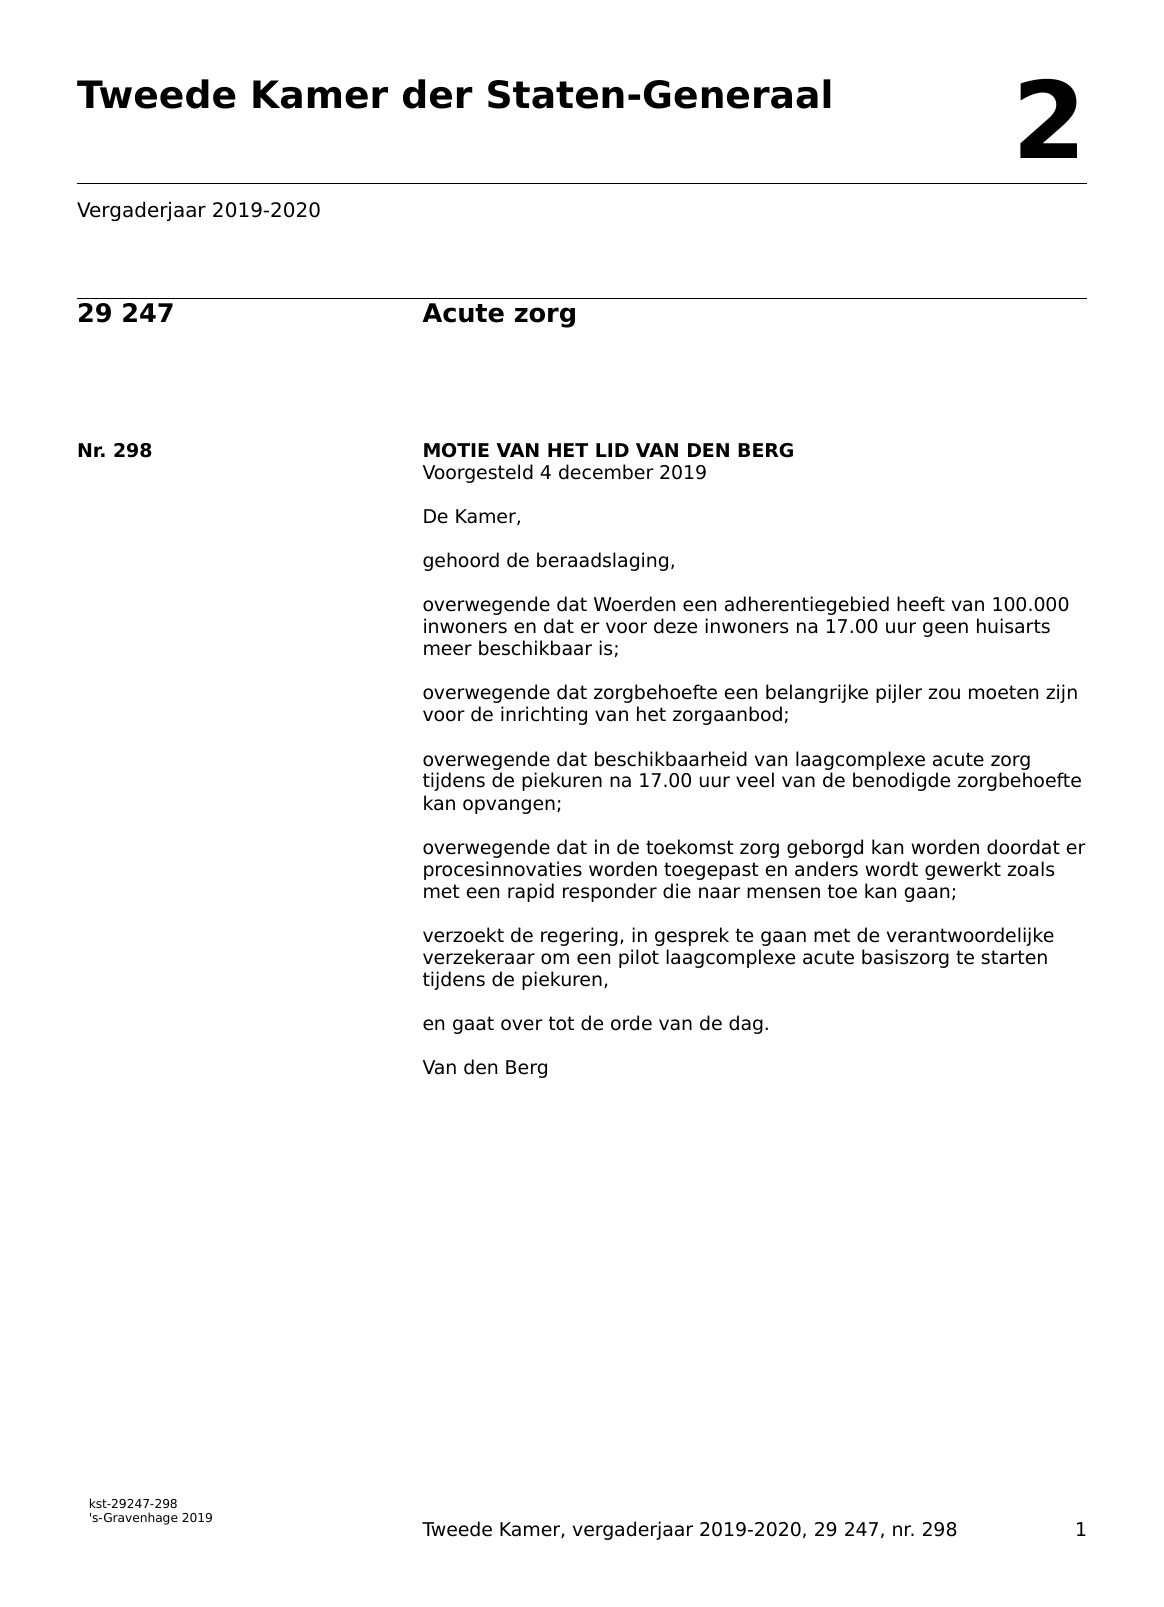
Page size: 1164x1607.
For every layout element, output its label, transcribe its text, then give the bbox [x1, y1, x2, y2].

text verzoekt de regering, in gesprek te gaan met de verantwoordelijke verzekeraar om een pilot laagcomplexe acute basiszorg te starten tijdens de piekuren, [422, 925, 1087, 991]
subtitle Nr. 298 MOTIE VAN HET LID VAN DEN BERG [77, 440, 1087, 462]
text overwegende dat zorgbehoefte een belangrijke pijler zou moeten zijn voor de inrichting van het zorgaanbod; [422, 682, 1087, 726]
text gehoord de beraadslaging, [422, 550, 1087, 572]
text overwegende dat Woerden een adherentiegebied heeft van 100.000 inwoners en dat er voor deze inwoners na 17.00 uur geen huisarts meer beschikbaar is; [422, 594, 1087, 660]
text De Kamer, [422, 506, 1087, 528]
text kst-29247-298 [88, 1497, 323, 1511]
table_header Tweede Kamer der Staten-Generaal [77, 59, 886, 183]
text en gaat over tot de orde van de dag. [422, 1013, 1087, 1035]
text Voorgesteld 4 december 2019 [422, 462, 1087, 484]
table_header 2 [886, 59, 1087, 183]
text overwegende dat in de toekomst zorg geborgd kan worden doordat er procesinnovaties worden toegepast en anders wordt gewerkt zoals met een rapid responder die naar mensen toe kan gaan; [422, 837, 1087, 902]
text overwegende dat beschikbaarheid van laagcomplexe acute zorg tijdens de piekuren na 17.00 uur veel van de benodigde zorgbehoefte kan opvangen; [422, 748, 1087, 814]
subtitle 29 247 Acute zorg [77, 299, 1087, 329]
text Van den Berg [422, 1057, 1087, 1079]
text 's-Gravenhage 2019 [88, 1511, 323, 1525]
table_cell Vergaderjaar 2019-2020 [77, 184, 1087, 298]
